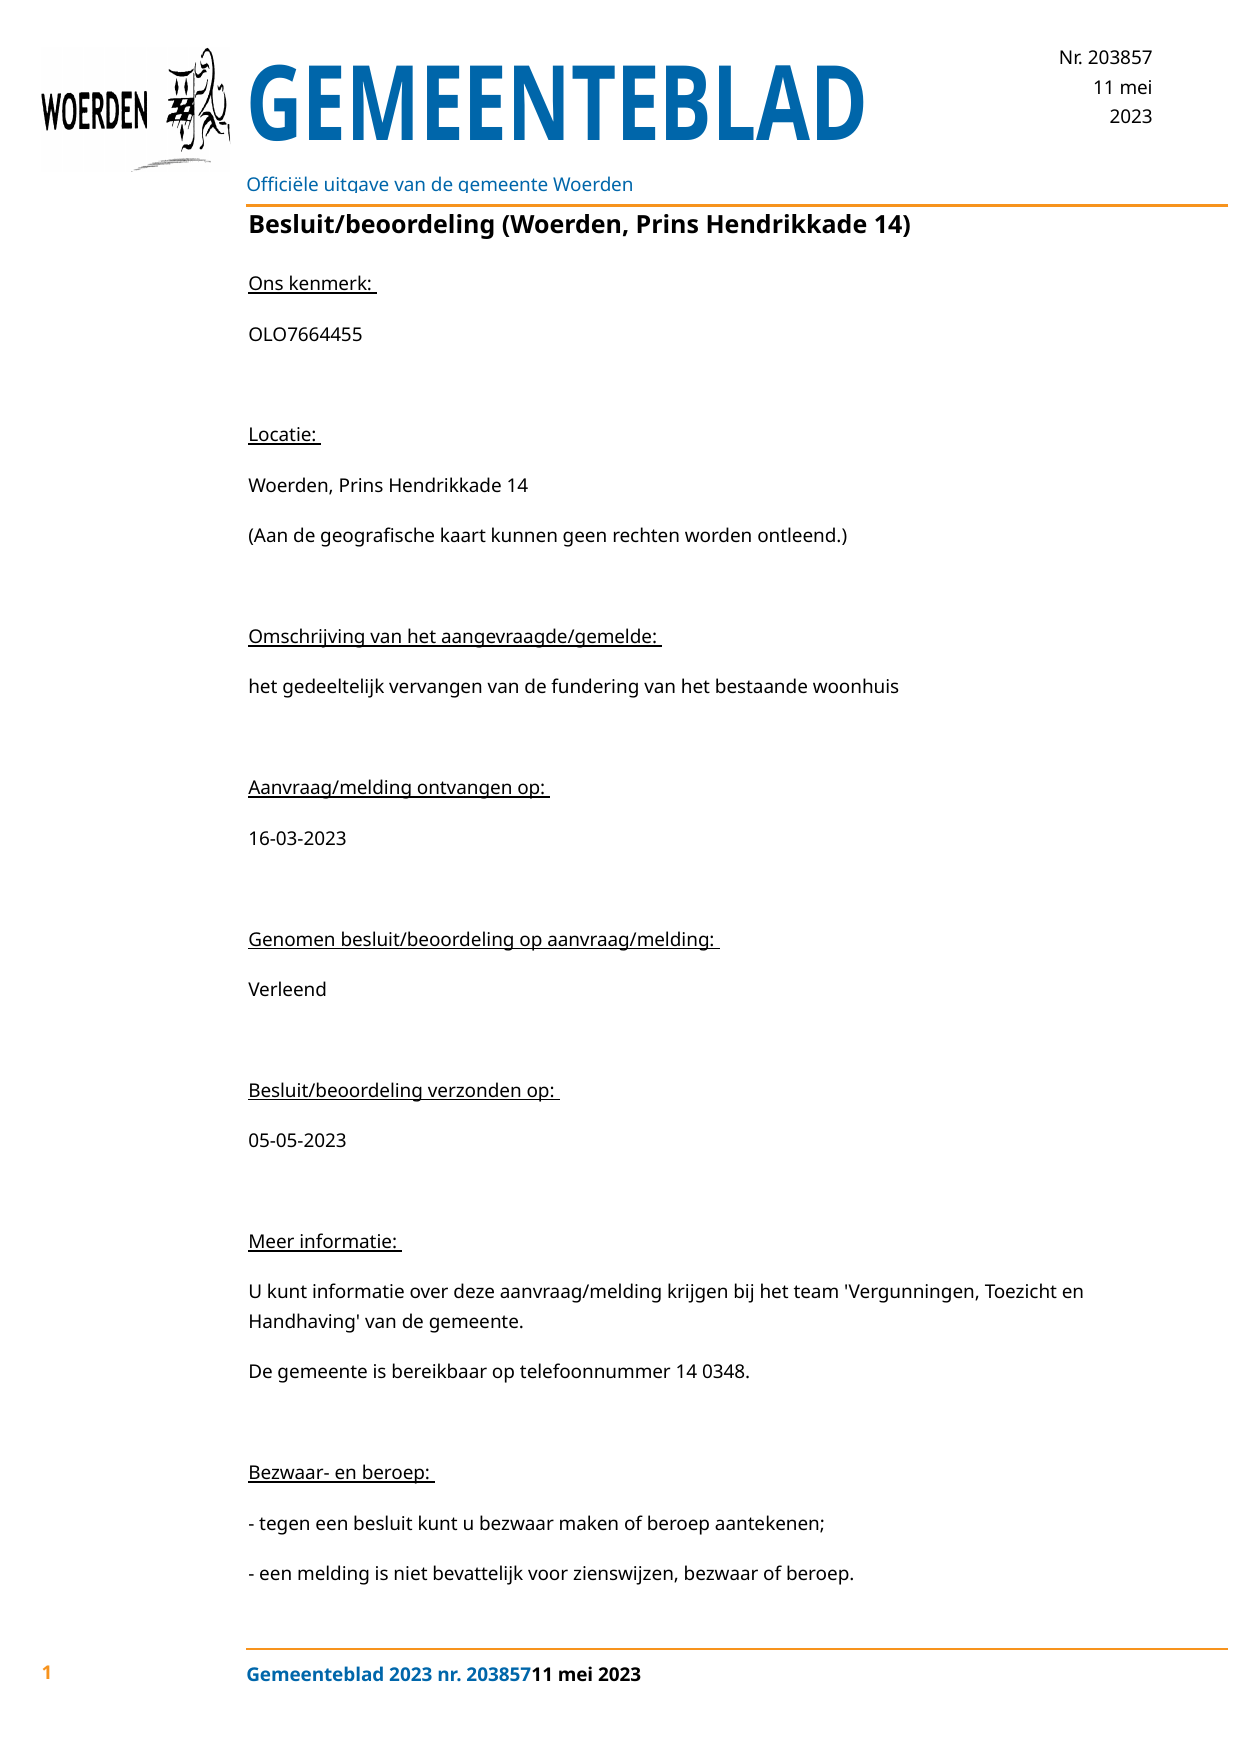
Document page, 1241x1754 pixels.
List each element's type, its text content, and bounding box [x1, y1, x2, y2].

text 16-03-2023 [248, 825, 1152, 851]
text het gedeeltelijk vervangen van de fundering van het bestaande woonhuis [248, 674, 1152, 699]
text Ons kenmerk: [248, 270, 1152, 296]
text Meer informatie: [248, 1228, 1152, 1254]
text De gemeente is bereikbaar op telefoonnummer 14 0348. [248, 1359, 1152, 1384]
text Genomen besluit/beoordeling op aanvraag/melding: [248, 926, 1152, 951]
text - tegen een besluit kunt u bezwaar maken of beroep aantekenen; [248, 1510, 1152, 1536]
text (Aan de geografische kaart kunnen geen rechten worden ontleend.) [248, 522, 1152, 548]
text Verleend [248, 976, 1152, 1002]
text Locatie: [248, 422, 1152, 447]
text Omschrijving van het aangevraagde/gemelde: [248, 623, 1152, 649]
text Besluit/beoordeling verzonden op: [248, 1077, 1152, 1103]
text - een melding is niet bevattelijk voor zienswijzen, bezwaar of beroep. [248, 1560, 1152, 1586]
text Besluit/beoordeling (Woerden, Prins Hendrikkade 14) [248, 207, 1152, 241]
text U kunt informatie over deze aanvraag/melding krijgen bij het team 'Vergunningen, Toezicht en Handhaving' van de gemeente. [248, 1279, 1152, 1334]
text Bezwaar- en beroep: [248, 1459, 1152, 1485]
text Woerden, Prins Hendrikkade 14 [248, 472, 1152, 498]
text Aanvraag/melding ontvangen op: [248, 774, 1152, 800]
picture [41, 47, 231, 172]
text OLO7664455 [248, 321, 1152, 346]
text 05-05-2023 [248, 1127, 1152, 1153]
